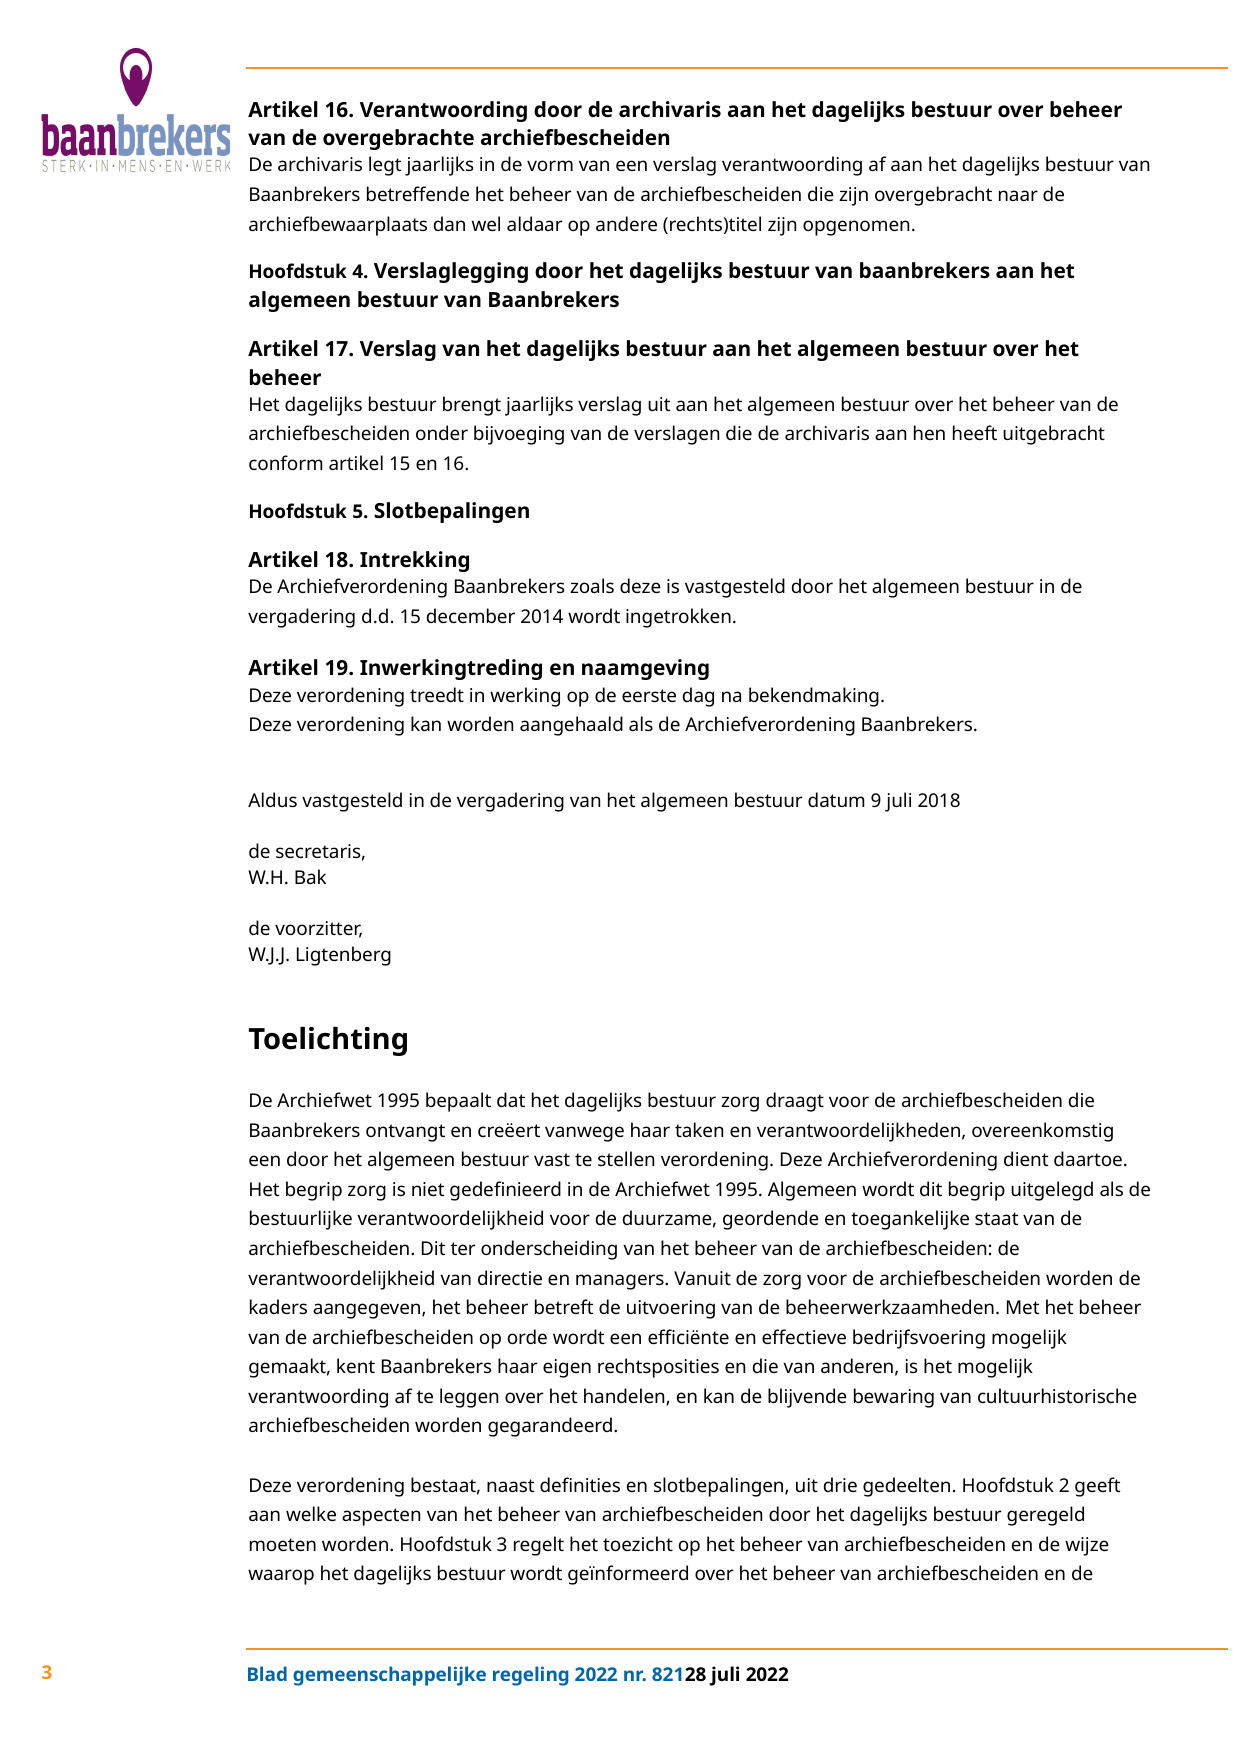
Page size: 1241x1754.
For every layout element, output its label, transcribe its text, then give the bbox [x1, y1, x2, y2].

text De Archiefwet 1995 bepaalt dat het dagelijks bestuur zorg draagt voor de archiefbescheiden die Baanbrekers ontvangt en creëert vanwege haar taken en verantwoordelijkheden, overeenkomstig een door het algemeen bestuur vast te stellen verordening. Deze Archiefverordening dient daartoe. [248, 1087, 1152, 1172]
text Het dagelijks bestuur brengt jaarlijks verslag uit aan het algemeen bestuur over het beheer van de archiefbescheiden onder bijvoeging van de verslagen die de archivaris aan hen heeft uitgebracht conform artikel 15 en 16. [248, 391, 1152, 476]
text Het begrip zorg is niet gedefinieerd in de Archiefwet 1995. Algemeen wordt dit begrip uitgelegd als de bestuurlijke verantwoordelijkheid voor de duurzame, geordende en toegankelijke staat van de archiefbescheiden. Dit ter onderscheiding van het beheer van de archiefbescheiden: de verantwoordelijkheid van directie en managers. Vanuit de zorg voor de archiefbescheiden worden de kaders aangegeven, het beheer betreft de uitvoering van de beheerwerkzaamheden. Met het beheer van de archiefbescheiden op orde wordt een efficiënte en effectieve bedrijfsvoering mogelijk gemaakt, kent Baanbrekers haar eigen rechtsposities en die van anderen, is het mogelijk verantwoording af te leggen over het handelen, en kan de blijvende bewaring van cultuurhistorische archiefbescheiden worden gegarandeerd. [248, 1176, 1152, 1438]
text Artikel 19. Inwerkingtreding en naamgeving [248, 653, 1152, 682]
text W.J.J. Ligtenberg [248, 941, 1152, 967]
text De archivaris legt jaarlijks in de vorm van een verslag verantwoording af aan het dagelijks bestuur van Baanbrekers betreffende het beheer van de archiefbescheiden die zijn overgebracht naar de archiefbewaarplaats dan wel aldaar op andere (rechts)titel zijn opgenomen. [248, 152, 1152, 237]
text Artikel 18. Intrekking [248, 545, 1152, 573]
text De Archiefverordening Baanbrekers zoals deze is vastgesteld door het algemeen bestuur in de vergadering d.d. 15 december 2014 wordt ingetrokken. [248, 573, 1152, 629]
text de secretaris, [248, 838, 1152, 864]
text W.H. Bak [248, 864, 1152, 890]
text Artikel 17. Verslag van het dagelijks bestuur aan het algemeen bestuur over het beheer [248, 334, 1152, 391]
text Hoofdstuk 5. Slotbepalingen [248, 496, 1152, 524]
text Artikel 16. Verantwoording door de archivaris aan het dagelijks bestuur over beheer van de overgebrachte archiefbescheiden [248, 95, 1152, 152]
text Aldus vastgesteld in de vergadering van het algemeen bestuur datum 9 juli 2018 [248, 787, 1152, 812]
text Toelichting [248, 1018, 1152, 1058]
text Deze verordening bestaat, naast definities en slotbepalingen, uit drie gedeelten. Hoofdstuk 2 geeft aan welke aspecten van het beheer van archiefbescheiden door het dagelijks bestuur geregeld moeten worden. Hoofdstuk 3 regelt het toezicht op het beheer van archiefbescheiden en de wijze waarop het dagelijks bestuur wordt geïnformeerd over het beheer van archiefbescheiden en de [248, 1472, 1152, 1586]
text de voorzitter, [248, 915, 1152, 941]
text Deze verordening treedt in werking op de eerste dag na bekendmaking. [248, 682, 1152, 708]
text Deze verordening kan worden aangehaald als de Archiefverordening Baanbrekers. [248, 712, 1152, 737]
text Hoofdstuk 4. Verslaglegging door het dagelijks bestuur van baanbrekers aan het algemeen bestuur van Baanbrekers [248, 256, 1152, 313]
picture [41, 47, 231, 172]
